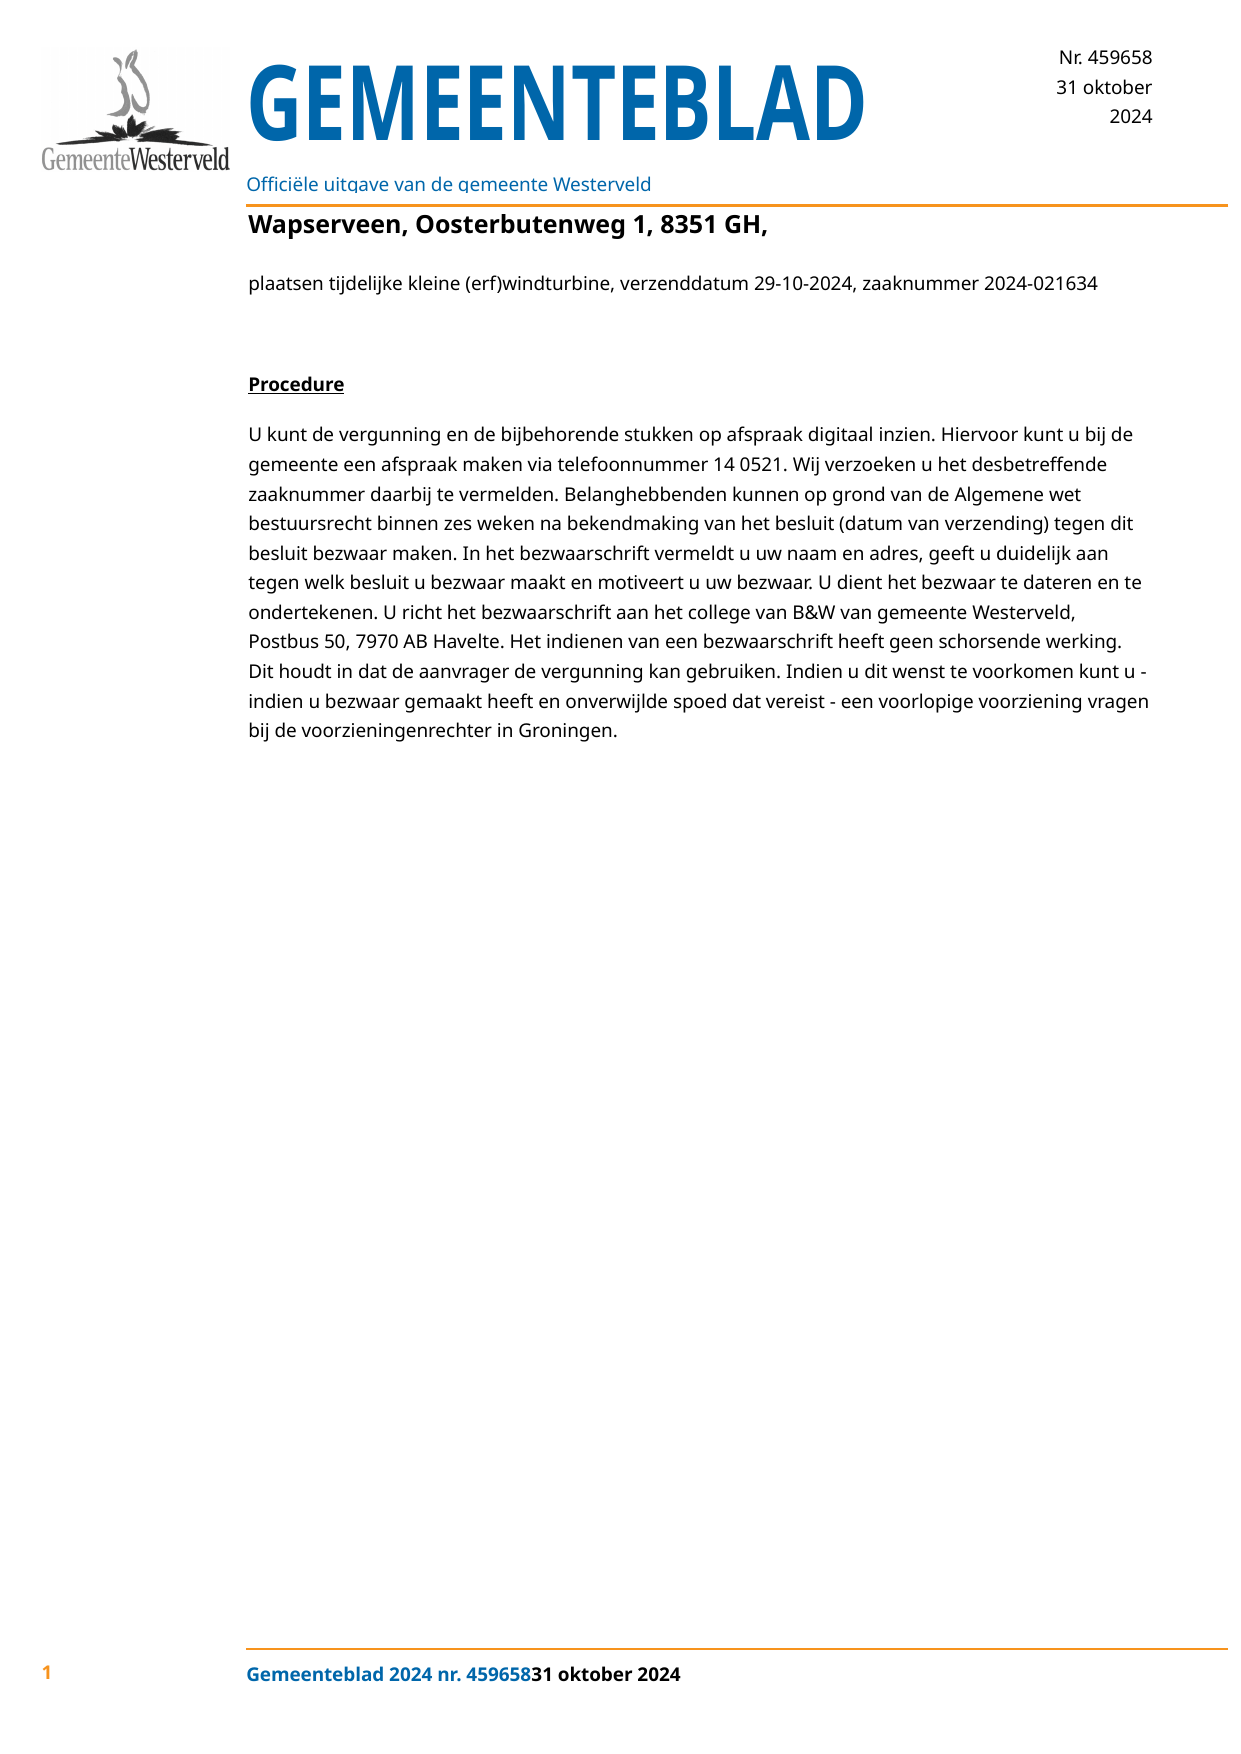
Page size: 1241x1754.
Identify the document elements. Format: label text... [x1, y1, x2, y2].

picture [41, 47, 231, 172]
text U kunt de vergunning en de bijbehorende stukken op afspraak digitaal inzien. Hiervoor kunt u bij de gemeente een afspraak maken via telefoonnummer 14 0521. Wij verzoeken u het desbetreffende zaaknummer daarbij te vermelden. Belanghebbenden kunnen op grond van de Algemene wet bestuursrecht binnen zes weken na bekendmaking van het besluit (datum van verzending) tegen dit besluit bezwaar maken. In het bezwaarschrift vermeldt u uw naam en adres, geeft u duidelijk aan tegen welk besluit u bezwaar maakt en motiveert u uw bezwaar. U dient het bezwaar te dateren en te ondertekenen. U richt het bezwaarschrift aan het college van B&W van gemeente Westerveld, Postbus 50, 7970 AB Havelte. Het indienen van een bezwaarschrift heeft geen schorsende werking. Dit houdt in dat de aanvrager de vergunning kan gebruiken. Indien u dit wenst te voorkomen kunt u - indien u bezwaar gemaakt heeft en onverwijlde spoed dat vereist - een voorlopige voorziening vragen bij de voorzieningenrechter in Groningen. [248, 422, 1152, 743]
text Procedure [248, 371, 1152, 397]
text Wapserveen, Oosterbutenweg 1, 8351 GH, [248, 207, 1152, 241]
text plaatsen tijdelijke kleine (erf)windturbine, verzenddatum 29-10-2024, zaaknummer 2024-021634 [248, 270, 1152, 296]
